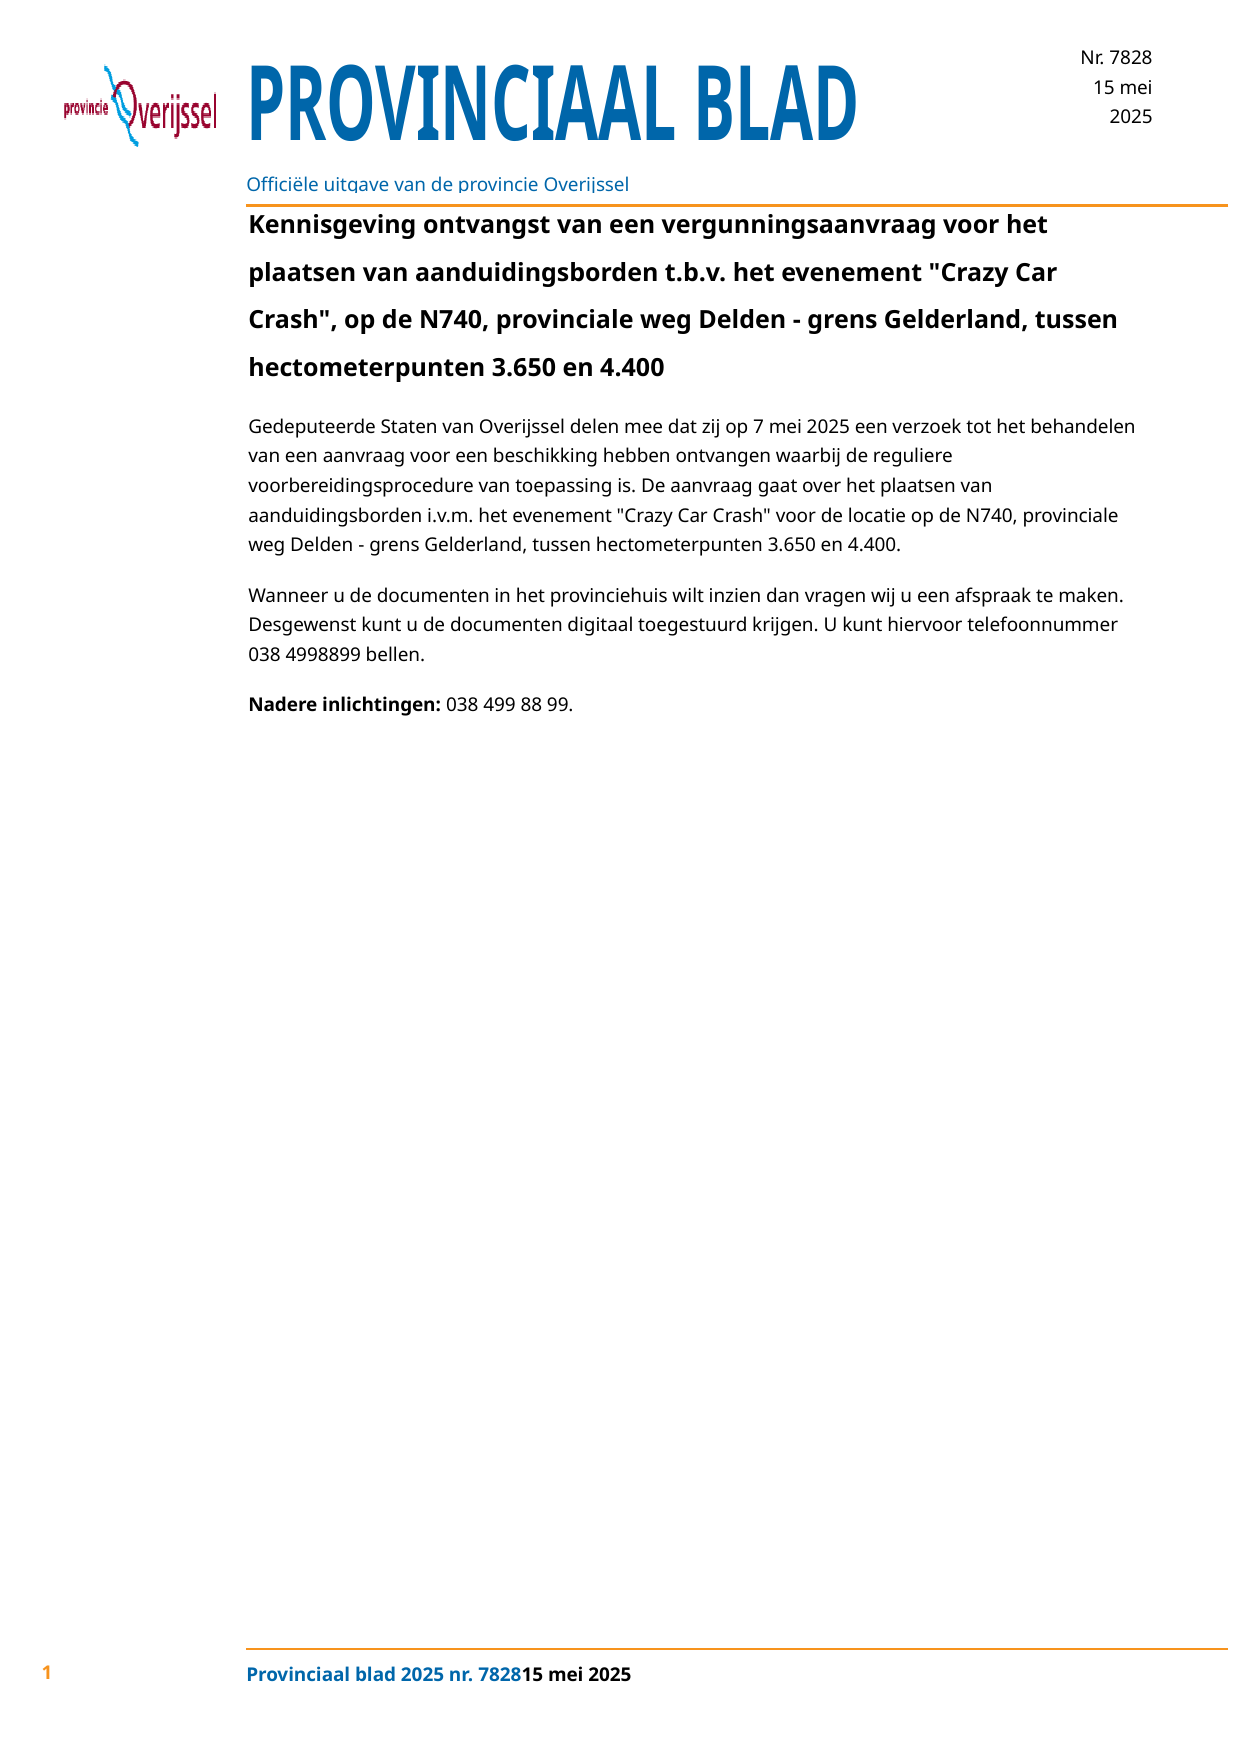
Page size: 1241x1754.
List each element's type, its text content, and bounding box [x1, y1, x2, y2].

text Nadere inlichtingen: 038 499 88 99. [248, 691, 1152, 717]
picture [41, 47, 231, 172]
text Kennisgeving ontvangst van een vergunningsaanvraag voor het plaatsen van aanduidingsborden t.b.v. het evenement "Crazy Car Crash", op de N740, provinciale weg Delden - grens Gelderland, tussen hectometerpunten 3.650 en 4.400 [248, 207, 1152, 384]
text Wanneer u de documenten in het provinciehuis wilt inzien dan vragen wij u een afspraak te maken. Desgewenst kunt u de documenten digitaal toegestuurd krijgen. U kunt hiervoor telefoonnummer 038 4998899 bellen. [248, 582, 1152, 667]
text Gedeputeerde Staten van Overijssel delen mee dat zij op 7 mei 2025 een verzoek tot het behandelen van een aanvraag voor een beschikking hebben ontvangen waarbij de reguliere voorbereidingsprocedure van toepassing is. De aanvraag gaat over het plaatsen van aanduidingsborden i.v.m. het evenement "Crazy Car Crash" voor de locatie op de N740, provinciale weg Delden - grens Gelderland, tussen hectometerpunten 3.650 en 4.400. [248, 413, 1152, 557]
